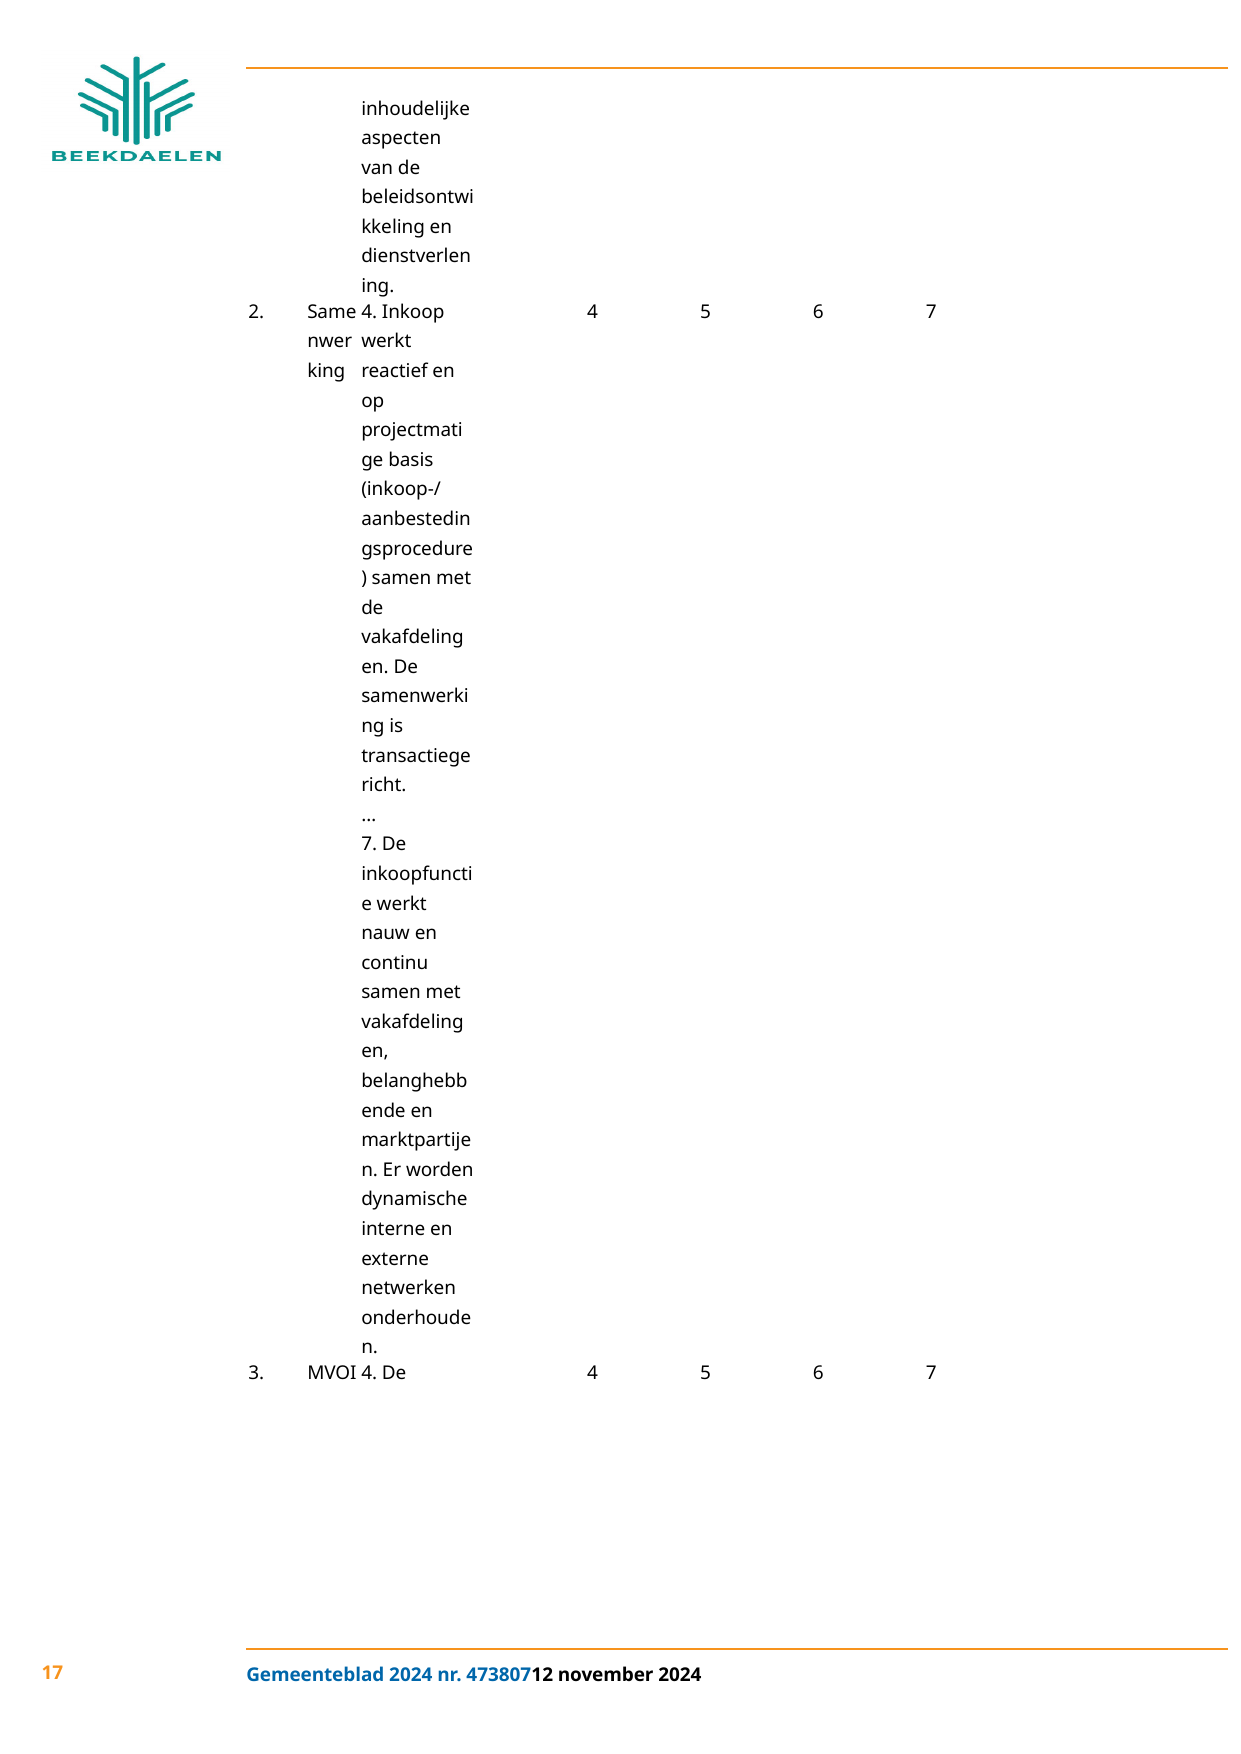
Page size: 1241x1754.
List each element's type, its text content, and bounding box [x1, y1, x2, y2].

table_cell [474, 324, 1152, 1359]
table_cell 4. Inkoop werkt reactief en op projectmatige basis (inkoop-/ aanbestedingsprocedure) samen met de vakafdelingen. De samenwerking is transactiegericht. … 7. De inkoopfunctie werkt nauw en continu samen met vakafdelingen, belanghebbende en marktpartijen. Er worden dynamische interne en externe netwerken onderhouden. [361, 298, 474, 1359]
table_cell 5 [700, 1359, 813, 1385]
table_cell [1039, 298, 1152, 324]
table_cell 6 [813, 298, 926, 324]
table_cell [474, 95, 1152, 298]
table_cell 7 [926, 298, 1038, 324]
table_cell 7 [926, 1359, 1038, 1385]
picture [41, 47, 231, 172]
table_cell inhoudelijke aspecten van de beleidsontwikkeling en dienstverlening. [361, 95, 474, 298]
table_cell 4 [587, 298, 700, 324]
table_cell [1039, 1359, 1152, 1385]
table_cell [248, 95, 361, 298]
table_cell 5 [700, 298, 813, 324]
table_cell 4. De [361, 1359, 474, 1385]
table_cell [474, 298, 587, 324]
table_cell Samenwerking [248, 298, 361, 1359]
table_cell 4 [587, 1359, 700, 1385]
table_cell MVOI [248, 1359, 361, 1385]
table_cell 6 [813, 1359, 926, 1385]
table_cell [474, 1359, 587, 1385]
